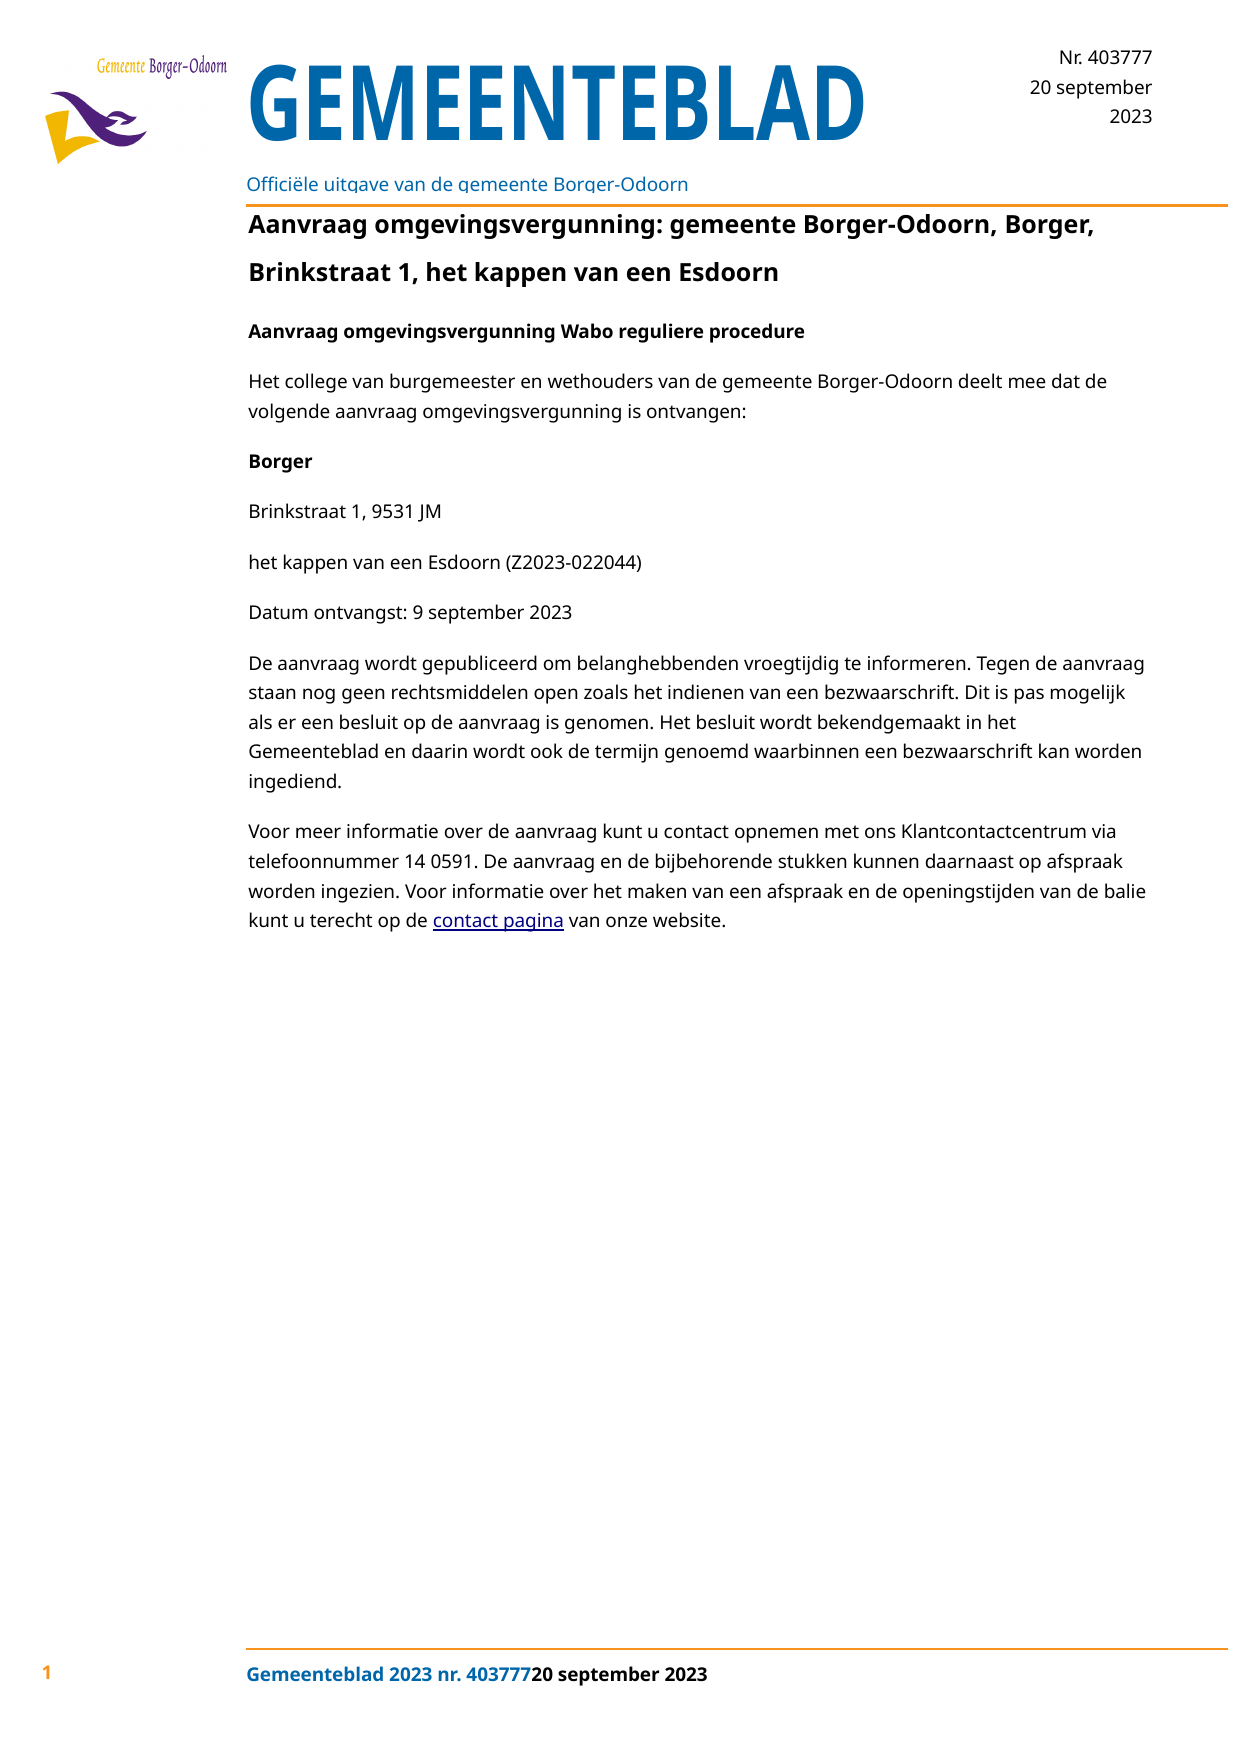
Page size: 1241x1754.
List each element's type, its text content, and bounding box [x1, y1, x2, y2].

text Het college van burgemeester en wethouders van de gemeente Borger-Odoorn deelt mee dat de volgende aanvraag omgevingsvergunning is ontvangen: [248, 368, 1152, 424]
text het kappen van een Esdoorn (Z2023-022044) [248, 549, 1152, 575]
text Brinkstraat 1, 9531 JM [248, 499, 1152, 524]
text De aanvraag wordt gepubliceerd om belanghebbenden vroegtijdig te informeren. Tegen de aanvraag staan nog geen rechtsmiddelen open zoals het indienen van een bezwaarschrift. Dit is pas mogelijk als er een besluit op de aanvraag is genomen. Het besluit wordt bekendgemaakt in het Gemeenteblad en daarin wordt ook de termijn genoemd waarbinnen een bezwaarschrift kan worden ingediend. [248, 650, 1152, 794]
text Borger [248, 448, 1152, 474]
picture [41, 47, 231, 172]
text Voor meer informatie over de aanvraag kunt u contact opnemen met ons Klantcontactcentrum via telefoonnummer 14 0591. De aanvraag en de bijbehorende stukken kunnen daarnaast op afspraak worden ingezien. Voor informatie over het maken van een afspraak en de openingstijden van de balie kunt u terecht op de contact pagina van onze website. [248, 819, 1152, 933]
text Datum ontvangst: 9 september 2023 [248, 599, 1152, 625]
text Aanvraag omgevingsvergunning: gemeente Borger-Odoorn, Borger, Brinkstraat 1, het kappen van een Esdoorn [248, 207, 1152, 288]
text Aanvraag omgevingsvergunning Wabo reguliere procedure [248, 318, 1152, 344]
